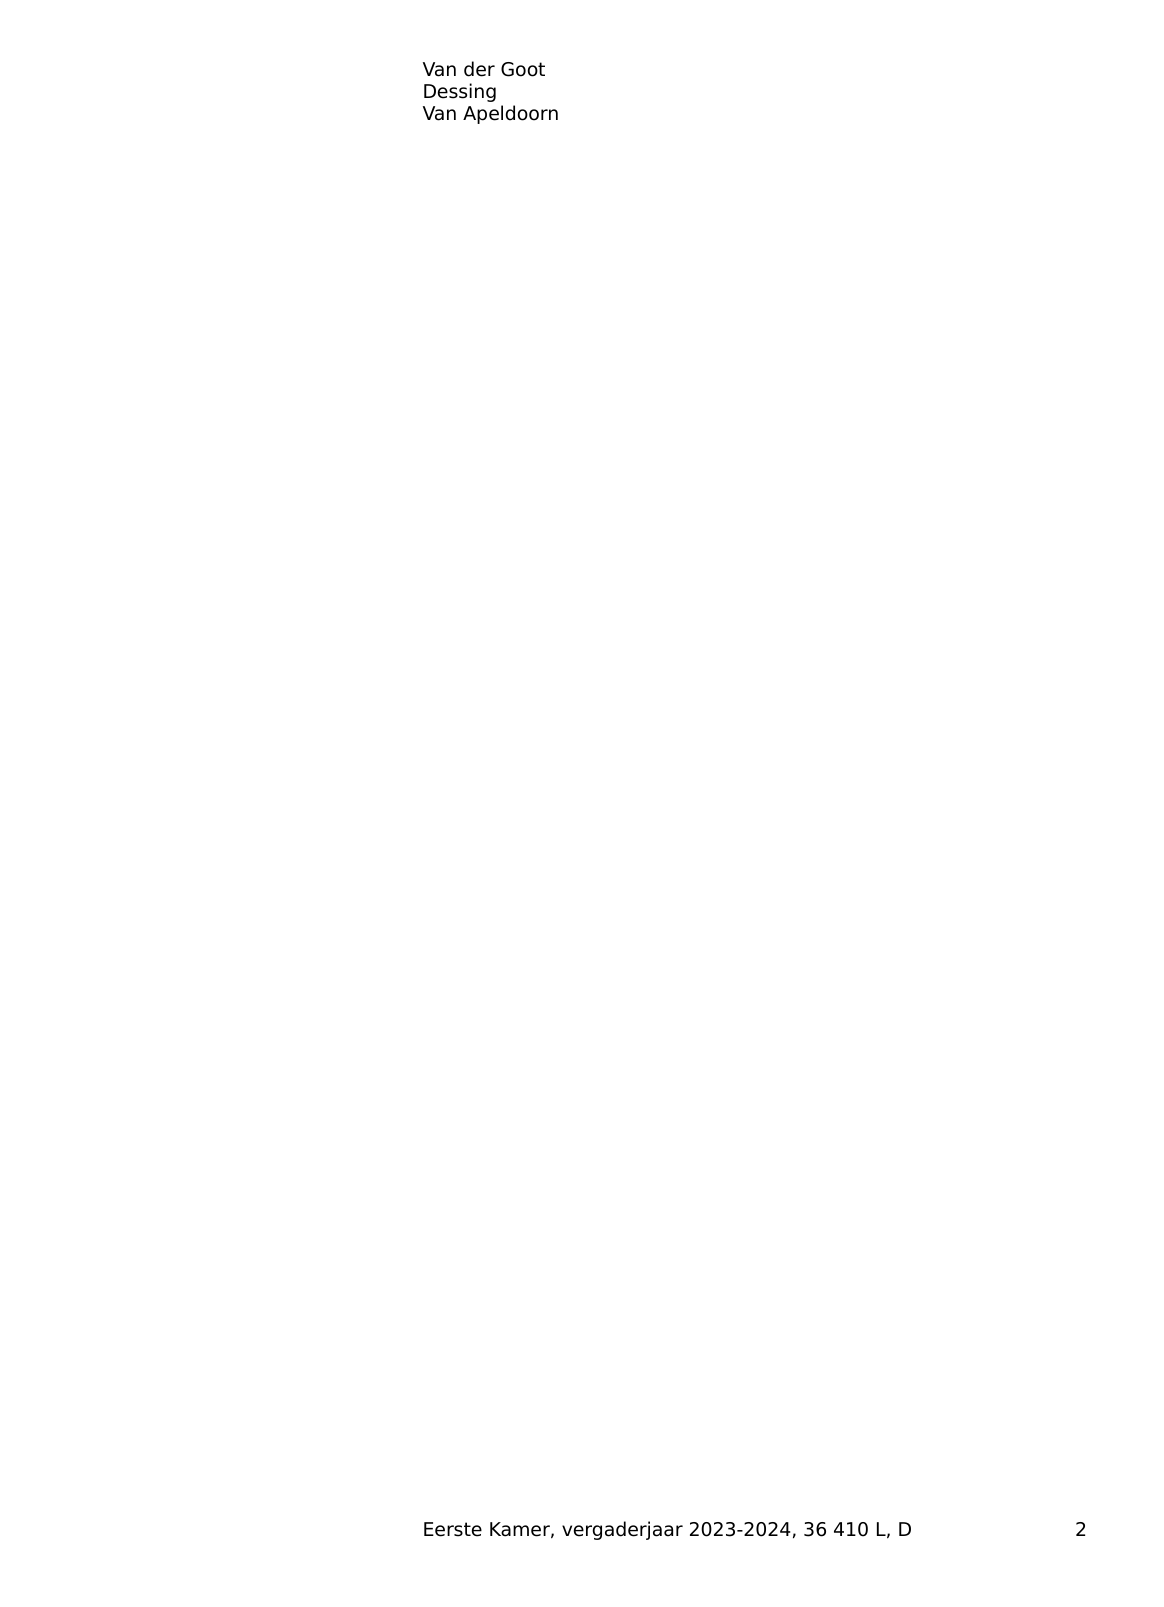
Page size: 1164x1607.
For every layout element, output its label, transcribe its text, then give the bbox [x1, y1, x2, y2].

text Van der Goot [422, 59, 1087, 81]
text Van Apeldoorn [422, 103, 1087, 125]
text Dessing [422, 81, 1087, 103]
